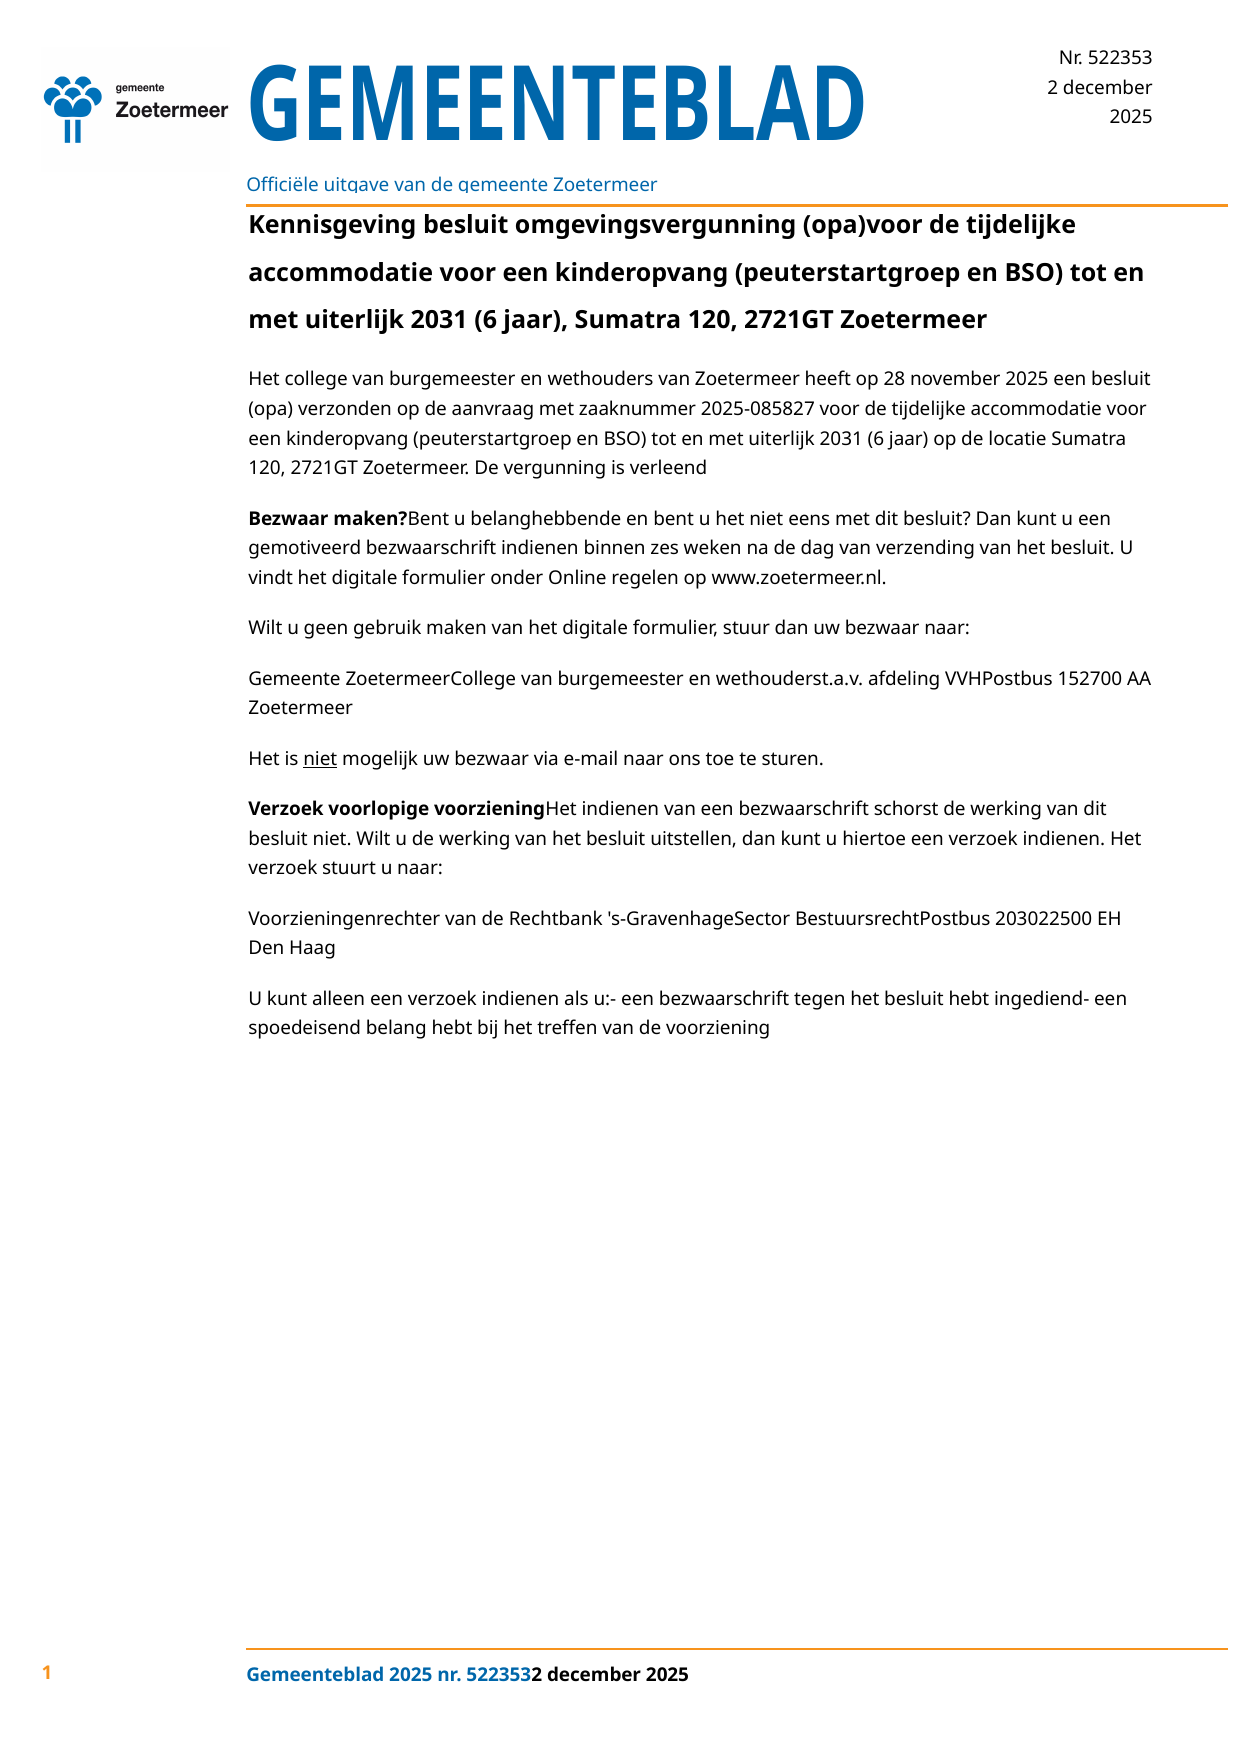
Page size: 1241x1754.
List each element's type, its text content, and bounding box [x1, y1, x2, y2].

text Het college van burgemeester en wethouders van Zoetermeer heeft op 28 november 2025 een besluit (opa) verzonden op de aanvraag met zaaknummer 2025-085827 voor de tijdelijke accommodatie voor een kinderopvang (peuterstartgroep en BSO) tot en met uiterlijk 2031 (6 jaar) op de locatie Sumatra 120, 2721GT Zoetermeer. De vergunning is verleend [248, 366, 1152, 480]
text Bezwaar maken?Bent u belanghebbende en bent u het niet eens met dit besluit? Dan kunt u een gemotiveerd bezwaarschrift indienen binnen zes weken na de dag van verzending van het besluit. U vindt het digitale formulier onder Online regelen op www.zoetermeer.nl. [248, 505, 1152, 589]
text Kennisgeving besluit omgevingsvergunning (opa)voor de tijdelijke accommodatie voor een kinderopvang (peuterstartgroep en BSO) tot en met uiterlijk 2031 (6 jaar), Sumatra 120, 2721GT Zoetermeer [248, 207, 1152, 336]
text Verzoek voorlopige voorzieningHet indienen van een bezwaarschrift schorst de werking van dit besluit niet. Wilt u de werking van het besluit uitstellen, dan kunt u hiertoe een verzoek indienen. Het verzoek stuurt u naar: [248, 795, 1152, 880]
text Het is niet mogelijk uw bezwaar via e-mail naar ons toe te sturen. [248, 745, 1152, 770]
text Wilt u geen gebruik maken van het digitale formulier, stuur dan uw bezwaar naar: [248, 614, 1152, 640]
text U kunt alleen een verzoek indienen als u:- een bezwaarschrift tegen het besluit hebt ingediend- een spoedeisend belang hebt bij het treffen van de voorziening [248, 985, 1152, 1040]
picture [41, 47, 231, 172]
text Voorzieningenrechter van de Rechtbank 's-GravenhageSector BestuursrechtPostbus 203022500 EH Den Haag [248, 905, 1152, 960]
text Gemeente ZoetermeerCollege van burgemeester en wethouderst.a.v. afdeling VVHPostbus 152700 AA Zoetermeer [248, 665, 1152, 720]
